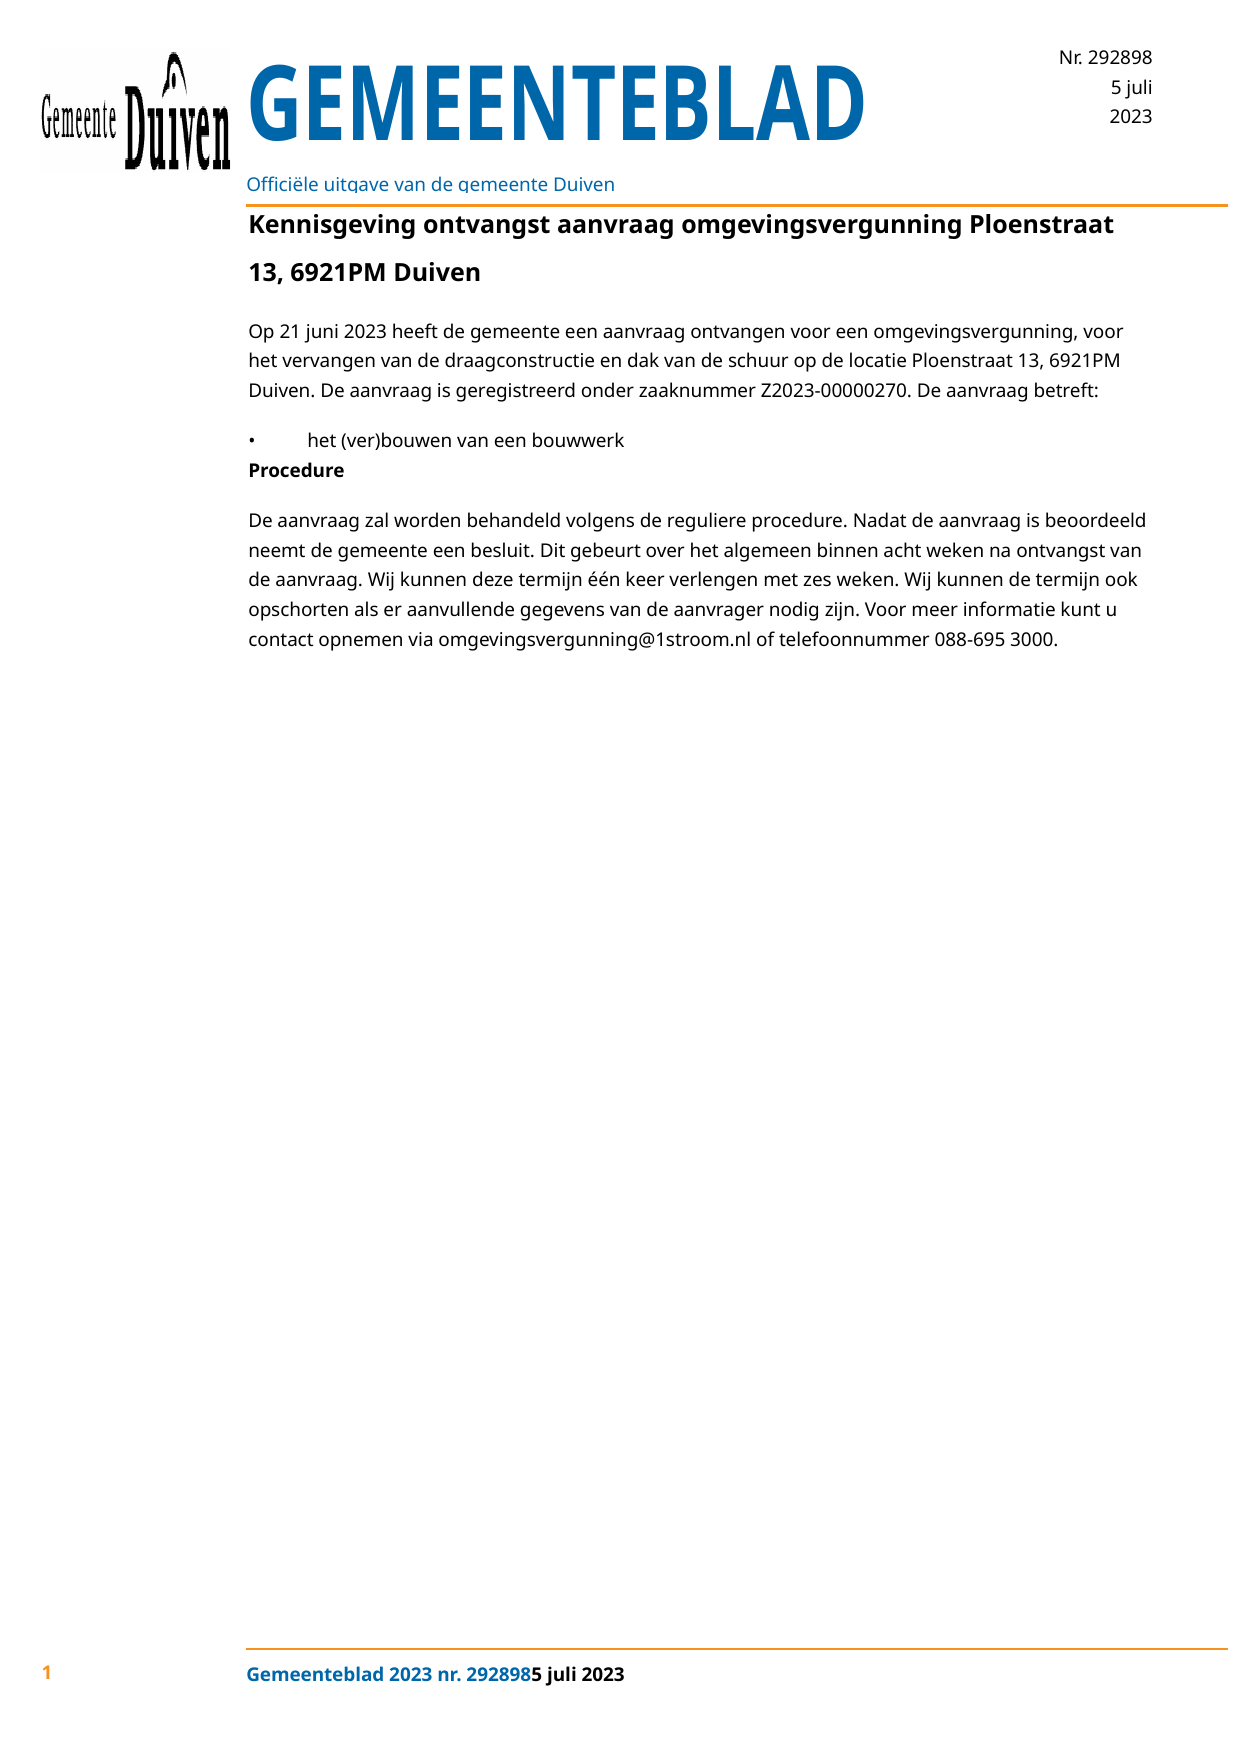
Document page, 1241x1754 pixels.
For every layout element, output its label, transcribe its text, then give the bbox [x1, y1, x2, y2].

text De aanvraag zal worden behandeld volgens de reguliere procedure. Nadat de aanvraag is beoordeeld neemt de gemeente een besluit. Dit gebeurt over het algemeen binnen acht weken na ontvangst van de aanvraag. Wij kunnen deze termijn één keer verlengen met zes weken. Wij kunnen de termijn ook opschorten als er aanvullende gegevens van de aanvrager nodig zijn. Voor meer informatie kunt u contact opnemen via omgevingsvergunning@1stroom.nl of telefoonnummer 088-695 3000. [248, 507, 1152, 652]
text Op 21 juni 2023 heeft de gemeente een aanvraag ontvangen voor een omgevingsvergunning, voor het vervangen van de draagconstructie en dak van de schuur op de locatie Ploenstraat 13, 6921PM Duiven. De aanvraag is geregistreerd onder zaaknummer Z2023-00000270. De aanvraag betreft: [248, 318, 1152, 403]
text Procedure [248, 457, 1152, 483]
list het (ver)bouwen van een bouwwerk [248, 427, 1152, 453]
text Kennisgeving ontvangst aanvraag omgevingsvergunning Ploenstraat 13, 6921PM Duiven [248, 207, 1152, 288]
picture [41, 47, 231, 172]
